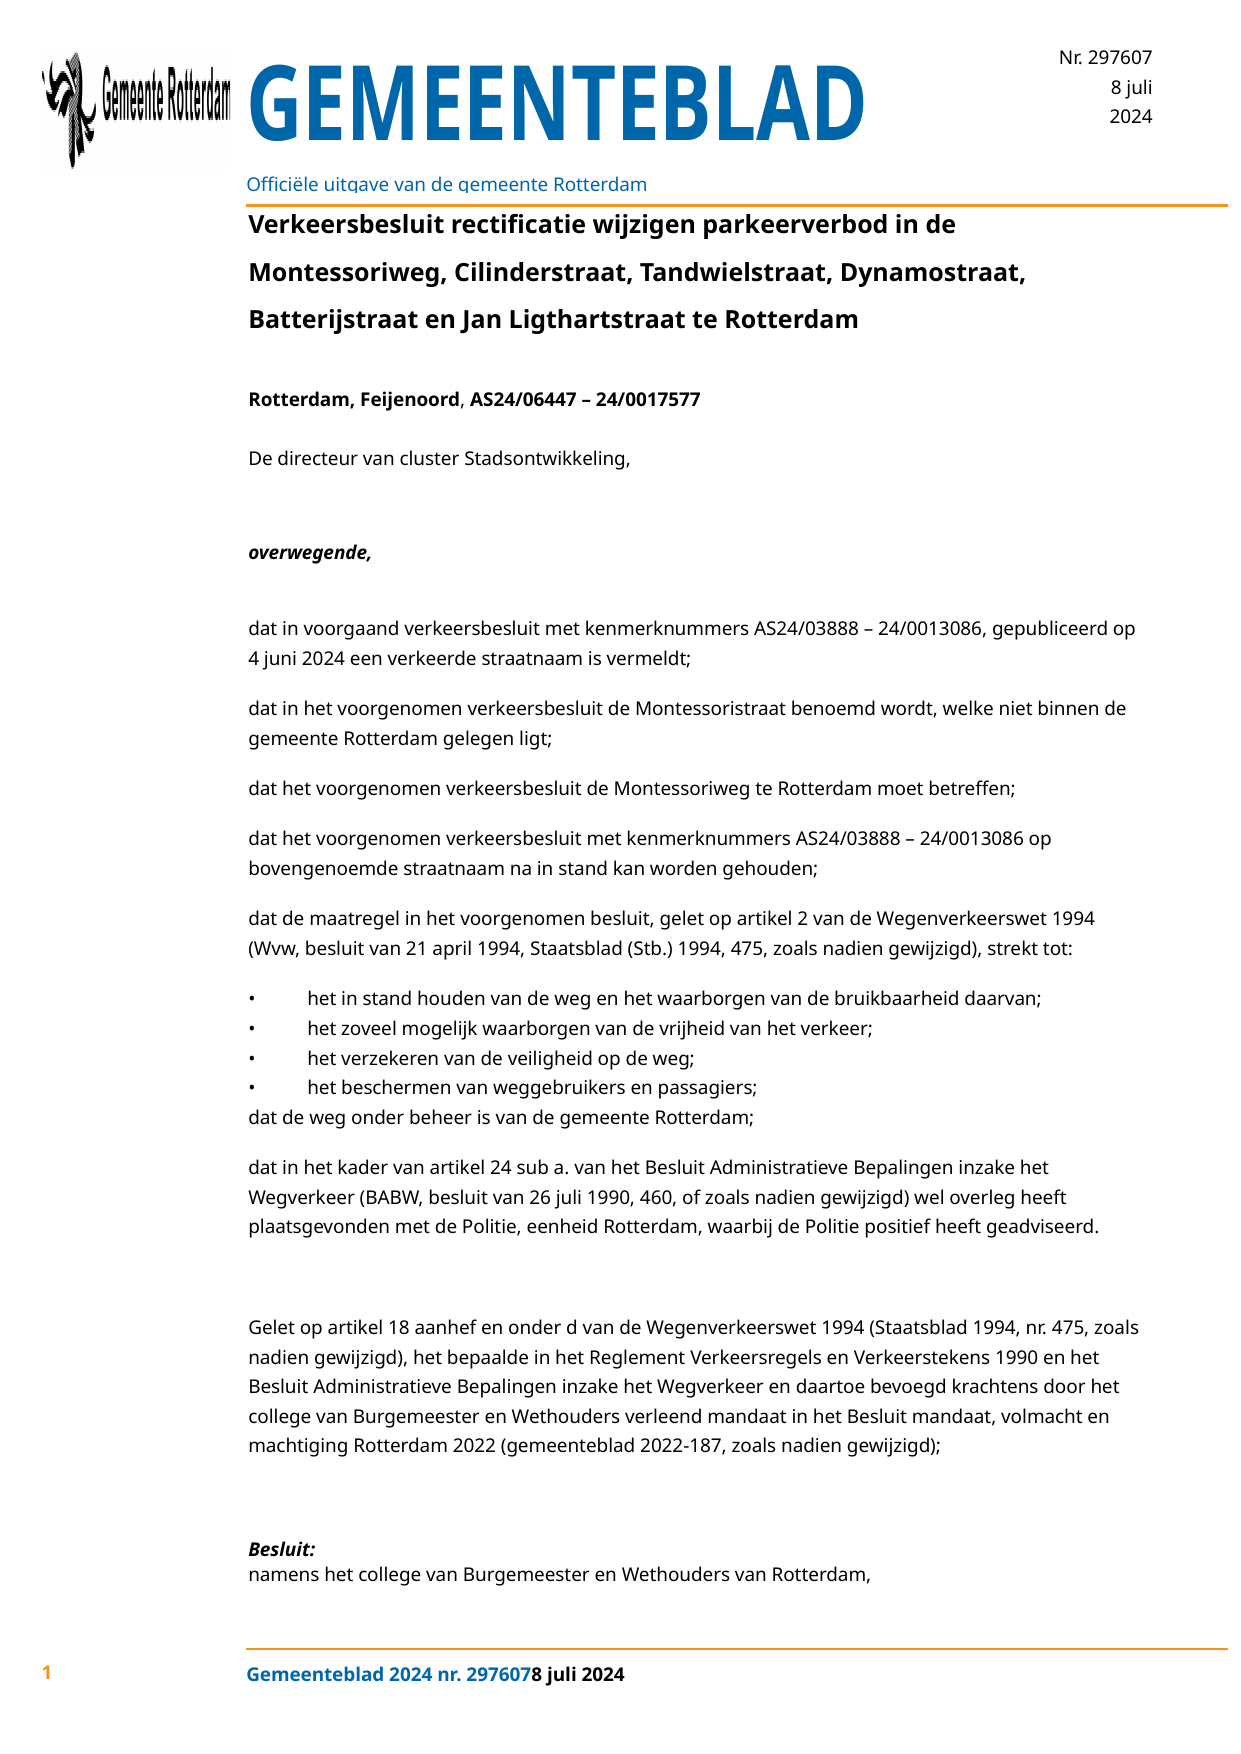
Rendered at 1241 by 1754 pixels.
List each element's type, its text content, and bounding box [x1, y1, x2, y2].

text dat de weg onder beheer is van de gemeente Rotterdam; [248, 1104, 1152, 1129]
list het verzekeren van de veiligheid op de weg; [248, 1045, 1152, 1070]
text dat in het kader van artikel 24 sub a. van het Besluit Administratieve Bepalingen inzake het Wegverkeer (BABW, besluit van 26 juli 1990, 460, of zoals nadien gewijzigd) wel overleg heeft plaatsgevonden met de Politie, eenheid Rotterdam, waarbij de Politie positief heeft geadviseerd. [248, 1154, 1152, 1239]
list het in stand houden van de weg en het waarborgen van de bruikbaarheid daarvan; [248, 986, 1152, 1011]
text overwegende, [248, 539, 1152, 565]
text dat het voorgenomen verkeersbesluit met kenmerknummers AS24/03888 – 24/0013086 op bovengenoemde straatnaam na in stand kan worden gehouden; [248, 826, 1152, 881]
text dat het voorgenomen verkeersbesluit de Montessoriweg te Rotterdam moet betreffen; [248, 775, 1152, 801]
text Besluit: [248, 1536, 1152, 1562]
list het beschermen van weggebruikers en passagiers; [248, 1074, 1152, 1100]
text Verkeersbesluit rectificatie wijzigen parkeerverbod in de Montessoriweg, Cilinderstraat, Tandwielstraat, Dynamostraat, Batterijstraat en Jan Ligthartstraat te Rotterdam [248, 207, 1152, 336]
text Rotterdam, Feijenoord, AS24/06447 – 24/0017577 [248, 386, 1152, 412]
text Gelet op artikel 18 aanhef en onder d van de Wegenverkeerswet 1994 (Staatsblad 1994, nr. 475, zoals nadien gewijzigd), het bepaalde in het Reglement Verkeersregels en Verkeerstekens 1990 en het Besluit Administratieve Bepalingen inzake het Wegverkeer en daartoe bevoegd krachtens door het college van Burgemeester en Wethouders verleend mandaat in het Besluit mandaat, volmacht en machtiging Rotterdam 2022 (gemeenteblad 2022-187, zoals nadien gewijzigd); [248, 1314, 1152, 1458]
list het zoveel mogelijk waarborgen van de vrijheid van het verkeer; [248, 1015, 1152, 1041]
text dat de maatregel in het voorgenomen besluit, gelet op artikel 2 van de Wegenverkeerswet 1994 (Wvw, besluit van 21 april 1994, Staatsblad (Stb.) 1994, 475, zoals nadien gewijzigd), strekt tot: [248, 906, 1152, 961]
text dat in voorgaand verkeersbesluit met kenmerknummers AS24/03888 – 24/0013086, gepubliceerd op 4 juni 2024 een verkeerde straatnaam is vermeldt; [248, 615, 1152, 670]
text dat in het voorgenomen verkeersbesluit de Montessoristraat benoemd wordt, welke niet binnen de gemeente Rotterdam gelegen ligt; [248, 695, 1152, 750]
picture [41, 47, 231, 172]
text namens het college van Burgemeester en Wethouders van Rotterdam, [248, 1562, 1152, 1587]
text De directeur van cluster Stadsontwikkeling, [248, 445, 1152, 471]
